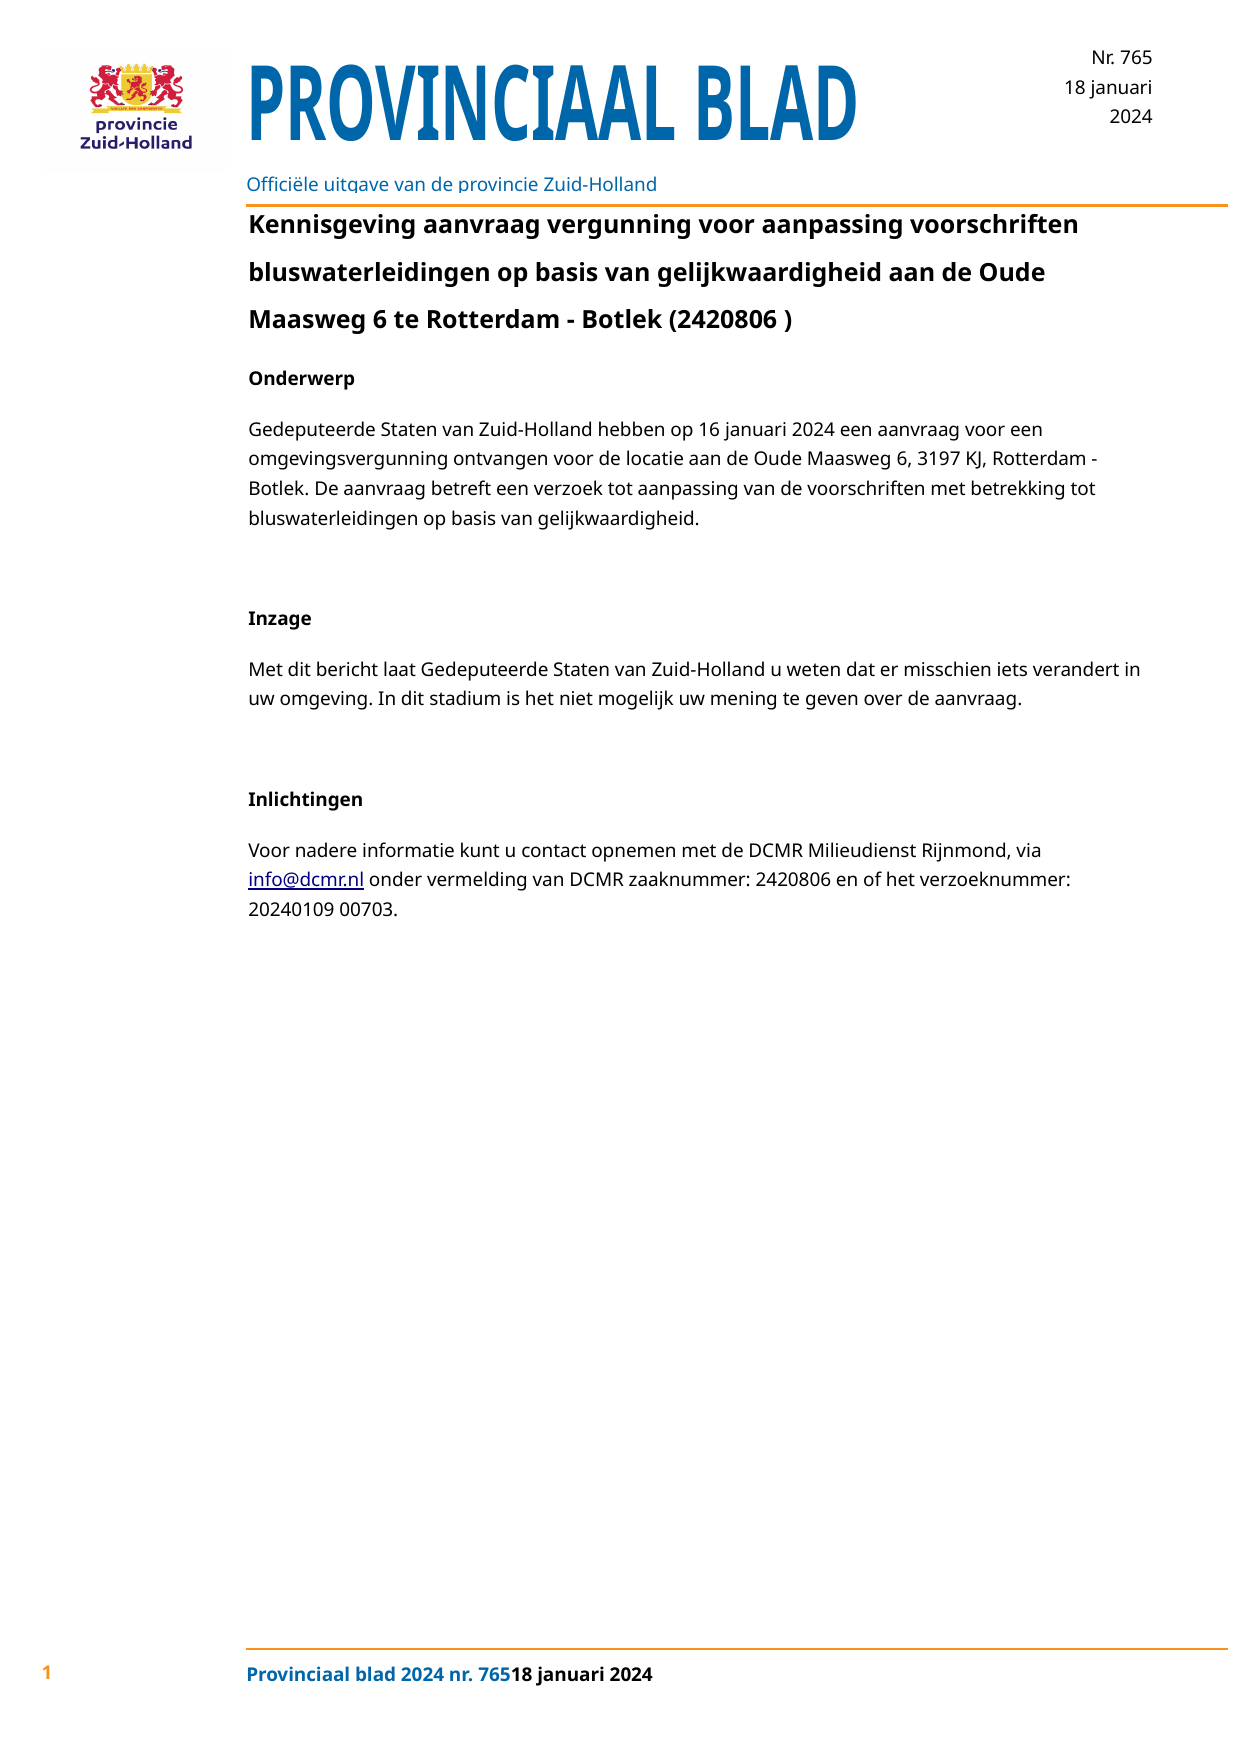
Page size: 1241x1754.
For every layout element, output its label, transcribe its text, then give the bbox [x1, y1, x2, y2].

text Inzage [248, 606, 1152, 631]
text Inlichtingen [248, 786, 1152, 812]
text Onderwerp [248, 366, 1152, 391]
text Gedeputeerde Staten van Zuid-Holland hebben op 16 januari 2024 een aanvraag voor een omgevingsvergunning ontvangen voor de locatie aan de Oude Maasweg 6, 3197 KJ, Rotterdam - Botlek. De aanvraag betreft een verzoek tot aanpassing van de voorschriften met betrekking tot bluswaterleidingen op basis van gelijkwaardigheid. [248, 416, 1152, 530]
text Met dit bericht laat Gedeputeerde Staten van Zuid-Holland u weten dat er misschien iets verandert in uw omgeving. In dit stadium is het niet mogelijk uw mening te geven over de aanvraag. [248, 656, 1152, 711]
text Voor nadere informatie kunt u contact opnemen met de DCMR Milieudienst Rijnmond, via info@dcmr.nl onder vermelding van DCMR zaaknummer: 2420806 en of het verzoeknummer: 20240109 00703. [248, 837, 1152, 922]
text Kennisgeving aanvraag vergunning voor aanpassing voorschriften bluswaterleidingen op basis van gelijkwaardigheid aan de Oude Maasweg 6 te Rotterdam - Botlek (2420806 ) [248, 207, 1152, 336]
picture [41, 47, 231, 172]
